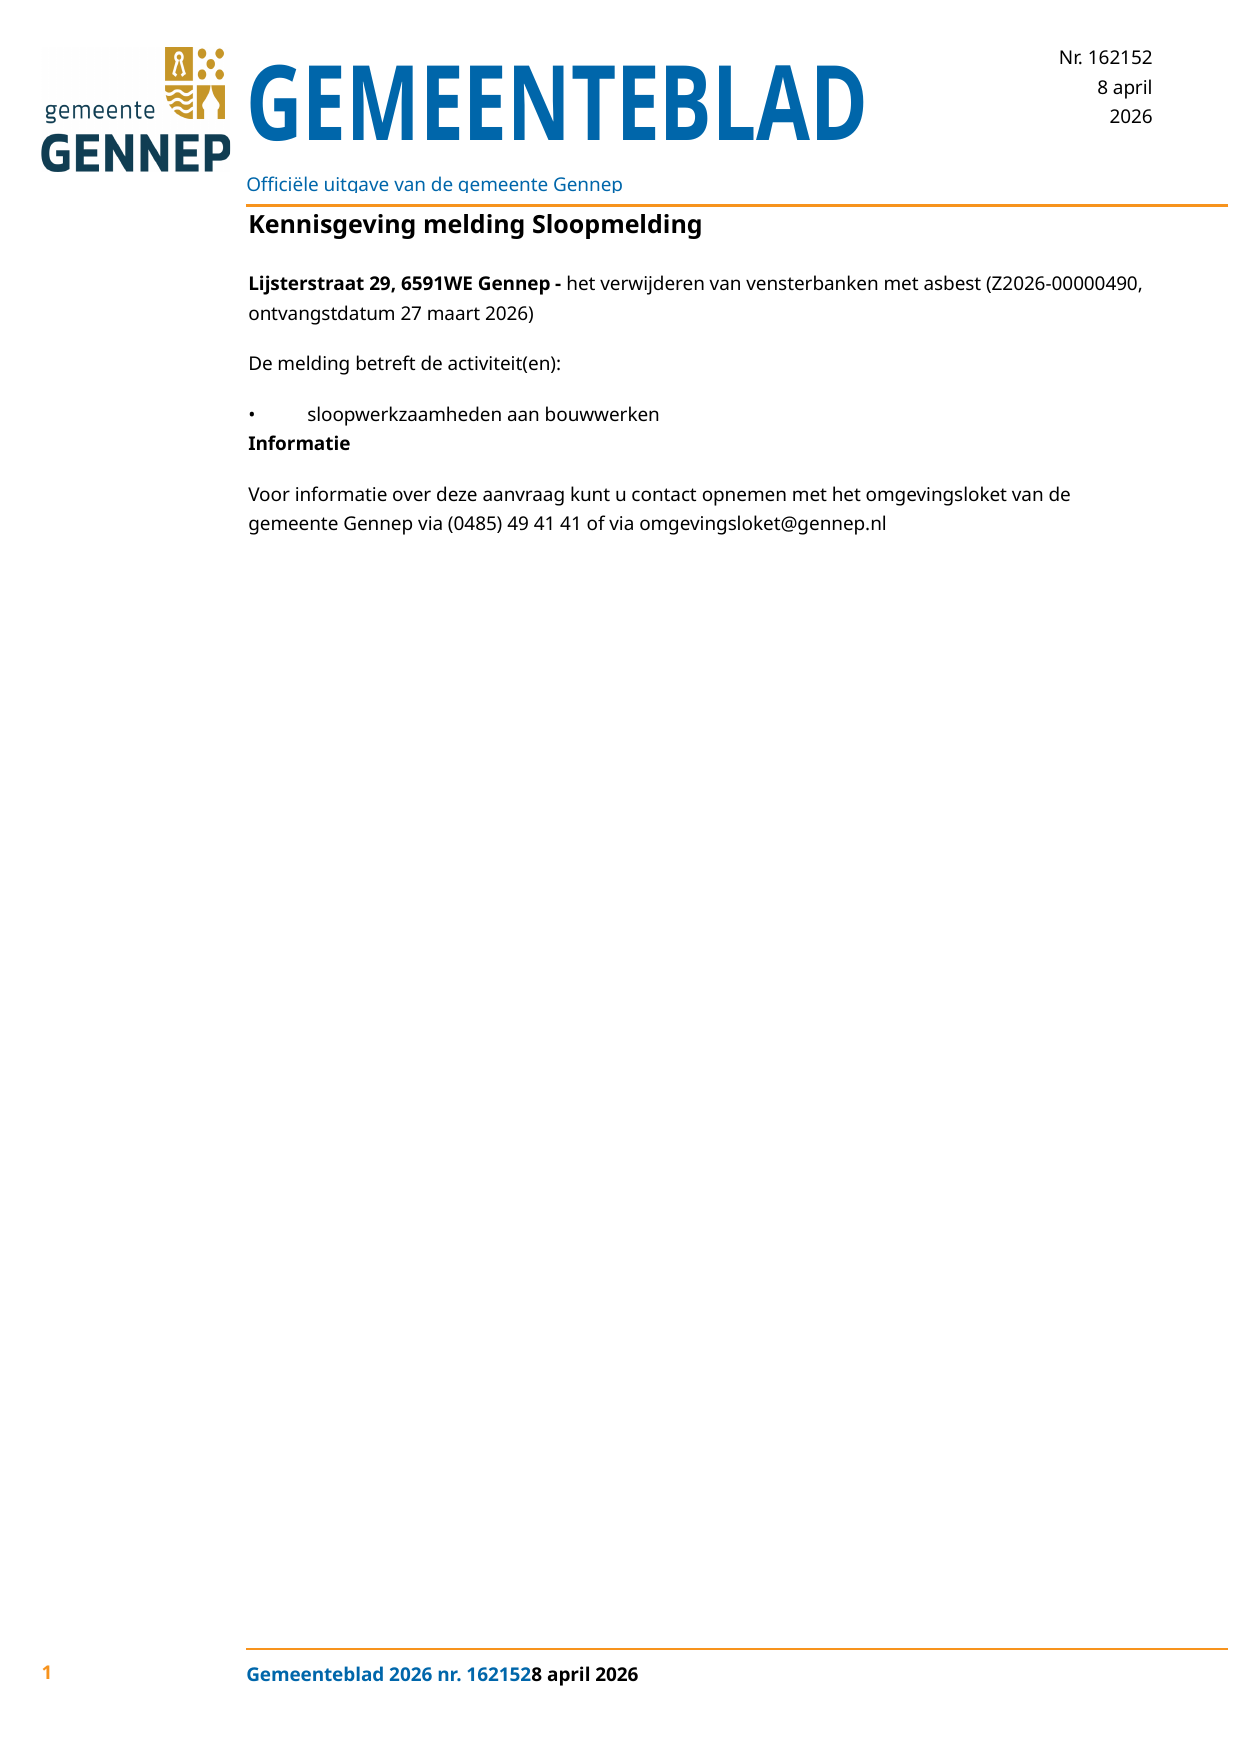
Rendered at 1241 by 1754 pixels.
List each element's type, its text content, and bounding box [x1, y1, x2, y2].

picture [41, 47, 231, 172]
list sloopwerkzaamheden aan bouwwerken [248, 401, 1152, 426]
text Informatie [248, 430, 1152, 456]
text Kennisgeving melding Sloopmelding [248, 207, 1152, 241]
text De melding betreft de activiteit(en): [248, 350, 1152, 376]
text Voor informatie over deze aanvraag kunt u contact opnemen met het omgevingsloket van de gemeente Gennep via (0485) 49 41 41 of via omgevingsloket@gennep.nl [248, 481, 1152, 536]
text Lijsterstraat 29, 6591WE Gennep - het verwijderen van vensterbanken met asbest (Z2026-00000490, ontvangstdatum 27 maart 2026) [248, 270, 1152, 326]
